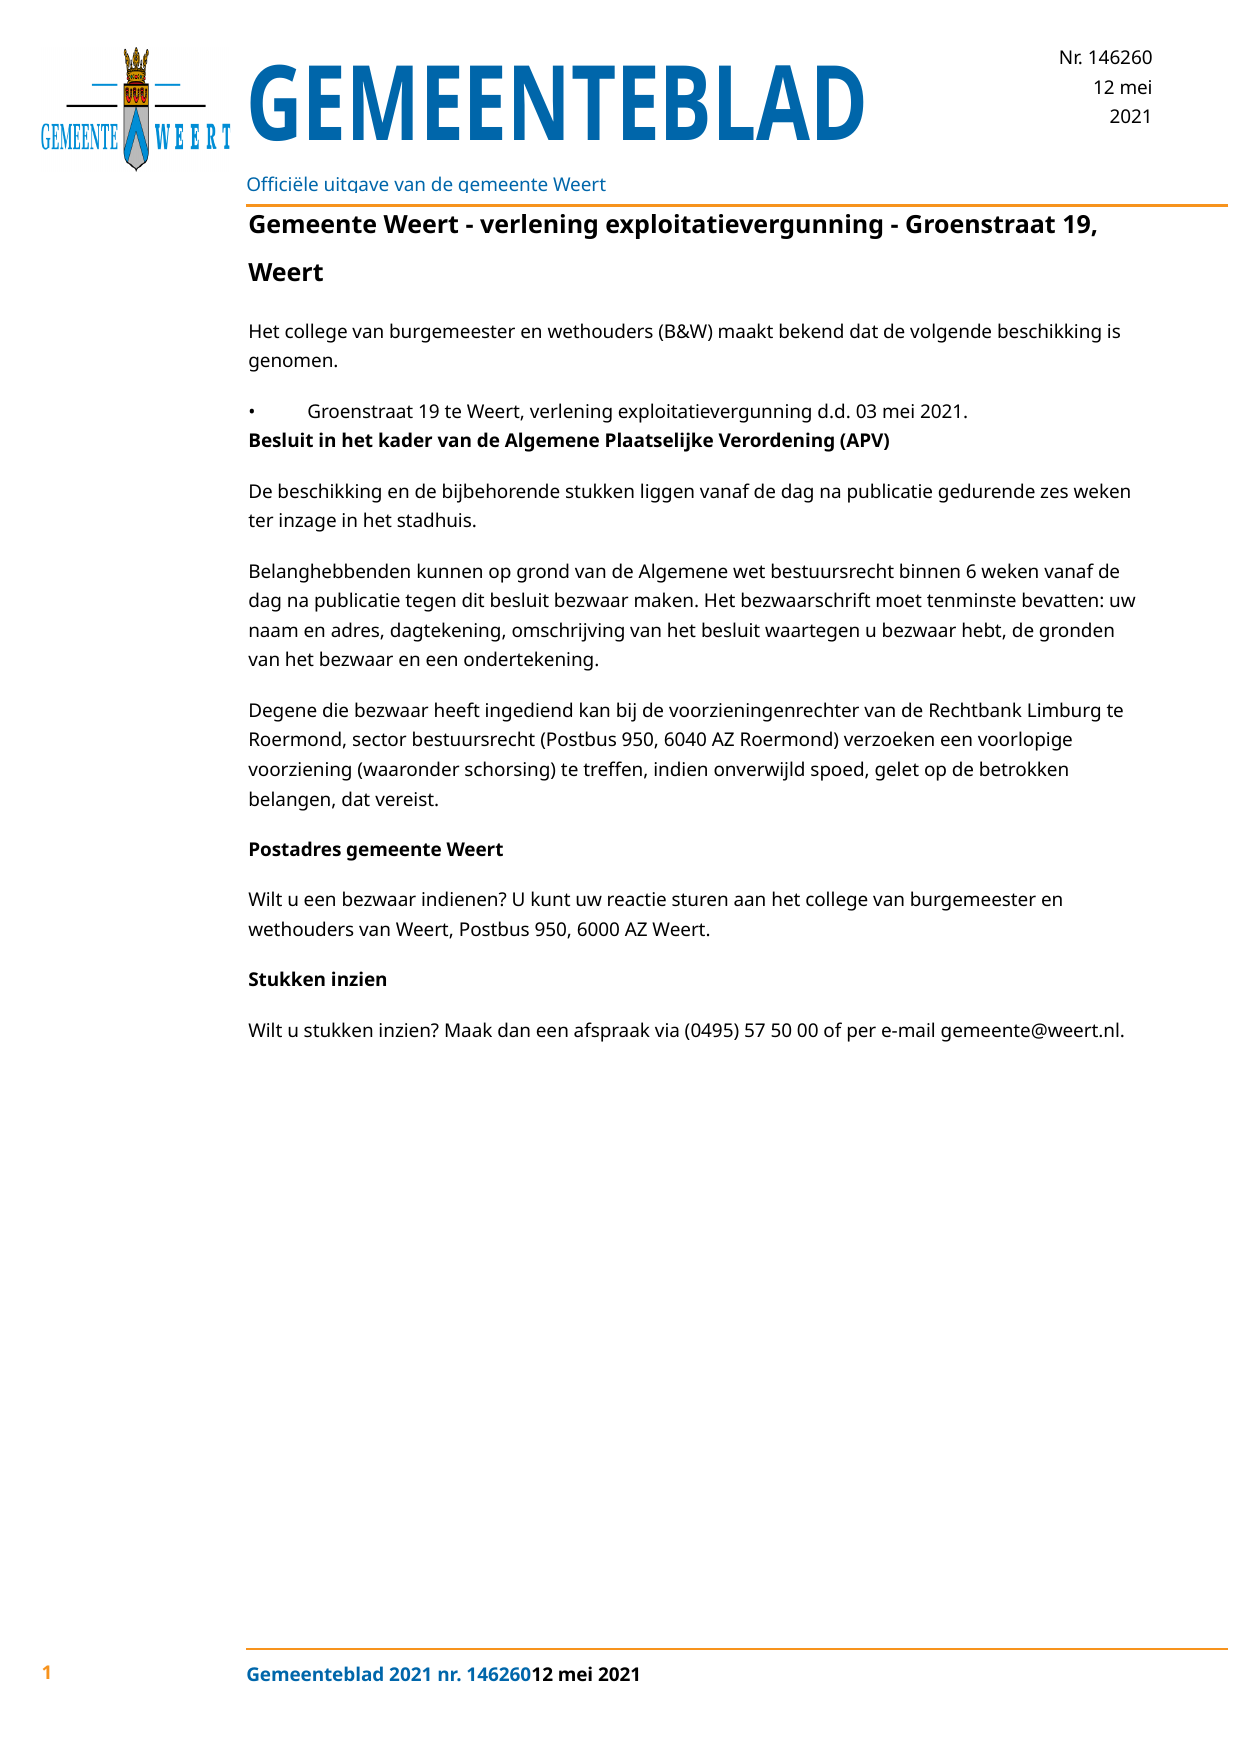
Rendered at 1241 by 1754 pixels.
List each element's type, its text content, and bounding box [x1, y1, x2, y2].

text Wilt u een bezwaar indienen? U kunt uw reactie sturen aan het college van burgemeester en wethouders van Weert, Postbus 950, 6000 AZ Weert. [248, 887, 1152, 942]
text Postadres gemeente Weert [248, 836, 1152, 862]
text Degene die bezwaar heeft ingediend kan bij de voorzieningenrechter van de Rechtbank Limburg te Roermond, sector bestuursrecht (Postbus 950, 6040 AZ Roermond) verzoeken een voorlopige voorziening (waaronder schorsing) te treffen, indien onverwijld spoed, gelet op de betrokken belangen, dat vereist. [248, 697, 1152, 812]
text De beschikking en de bijbehorende stukken liggen vanaf de dag na publicatie gedurende zes weken ter inzage in het stadhuis. [248, 478, 1152, 533]
text Wilt u stukken inzien? Maak dan een afspraak via (0495) 57 50 00 of per e-mail gemeente@weert.nl. [248, 1017, 1152, 1043]
text Belanghebbenden kunnen op grond van de Algemene wet bestuursrecht binnen 6 weken vanaf de dag na publicatie tegen dit besluit bezwaar maken. Het bezwaarschrift moet tenminste bevatten: uw naam en adres, dagtekening, omschrijving van het besluit waartegen u bezwaar hebt, de gronden van het bezwaar en een ondertekening. [248, 558, 1152, 672]
text Gemeente Weert - verlening exploitatievergunning - Groenstraat 19, Weert [248, 207, 1152, 288]
picture [41, 47, 231, 172]
list Groenstraat 19 te Weert, verlening exploitatievergunning d.d. 03 mei 2021. [248, 398, 1152, 424]
text Stukken inzien [248, 967, 1152, 992]
text Het college van burgemeester en wethouders (B&W) maakt bekend dat de volgende beschikking is genomen. [248, 318, 1152, 373]
text Besluit in het kader van de Algemene Plaatselijke Verordening (APV) [248, 427, 1152, 453]
